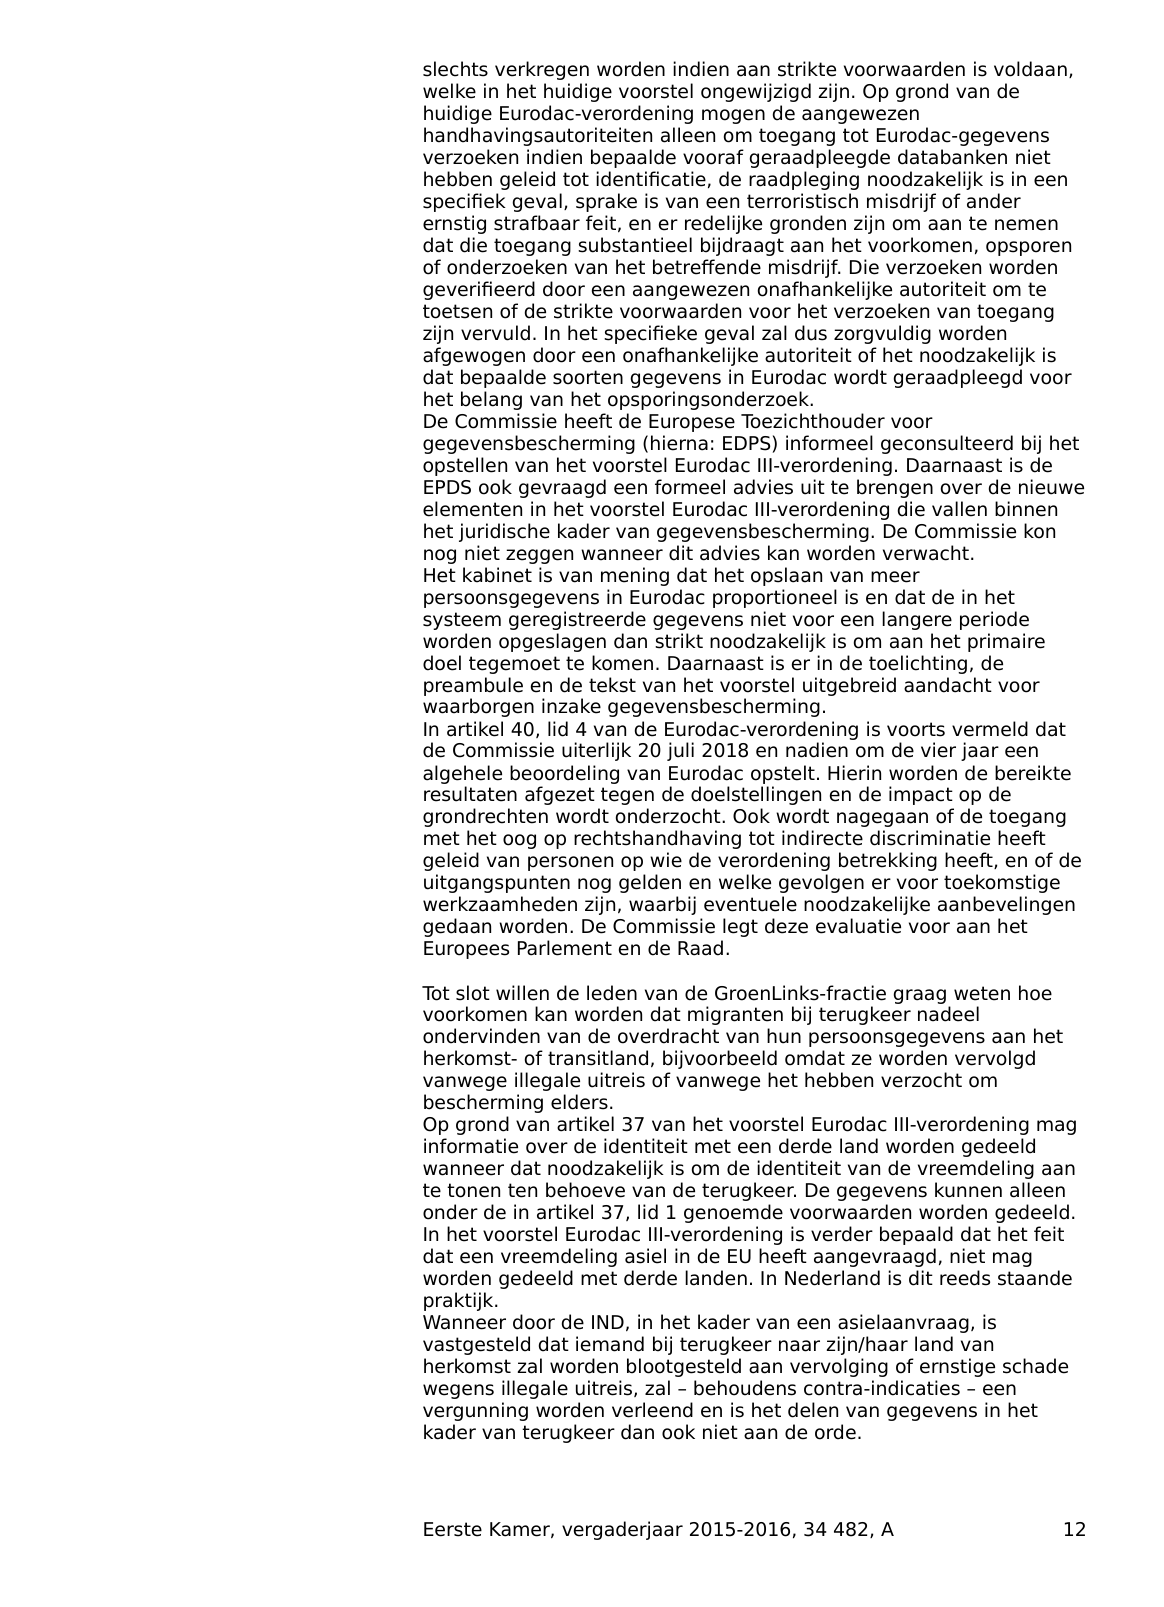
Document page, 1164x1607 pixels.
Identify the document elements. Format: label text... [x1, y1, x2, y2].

text In artikel 40, lid 4 van de Eurodac-verordening is voorts vermeld dat de Commissie uiterlijk 20 juli 2018 en nadien om de vier jaar een algehele beoordeling van Eurodac opstelt. Hierin worden de bereikte resultaten afgezet tegen de doelstellingen en de impact op de grondrechten wordt onderzocht. Ook wordt nagegaan of de toegang met het oog op rechtshandhaving tot indirecte discriminatie heeft geleid van personen op wie de verordening betrekking heeft, en of de uitgangspunten nog gelden en welke gevolgen er voor toekomstige werkzaamheden zijn, waarbij eventuele noodzakelijke aanbevelingen gedaan worden. De Commissie legt deze evaluatie voor aan het Europees Parlement en de Raad. [422, 718, 1087, 960]
text Het kabinet is van mening dat het opslaan van meer persoonsgegevens in Eurodac proportioneel is en dat de in het systeem geregistreerde gegevens niet voor een langere periode worden opgeslagen dan strikt noodzakelijk is om aan het primaire doel tegemoet te komen. Daarnaast is er in de toelichting, de preambule en de tekst van het voorstel uitgebreid aandacht voor waarborgen inzake gegevensbescherming. [422, 564, 1087, 718]
text Tot slot willen de leden van de GroenLinks-fractie graag weten hoe voorkomen kan worden dat migranten bij terugkeer nadeel ondervinden van de overdracht van hun persoonsgegevens aan het herkomst- of transitland, bijvoorbeeld omdat ze worden vervolgd vanwege illegale uitreis of vanwege het hebben verzocht om bescherming elders. [422, 982, 1087, 1114]
text Op grond van artikel 37 van het voorstel Eurodac III-verordening mag informatie over de identiteit met een derde land worden gedeeld wanneer dat noodzakelijk is om de identiteit van de vreemdeling aan te tonen ten behoeve van de terugkeer. De gegevens kunnen alleen onder de in artikel 37, lid 1 genoemde voorwaarden worden gedeeld. In het voorstel Eurodac III-verordening is verder bepaald dat het feit dat een vreemdeling asiel in de EU heeft aangevraagd, niet mag worden gedeeld met derde landen. In Nederland is dit reeds staande praktijk. [422, 1114, 1087, 1312]
text slechts verkregen worden indien aan strikte voorwaarden is voldaan, welke in het huidige voorstel ongewijzigd zijn. Op grond van de huidige Eurodac-verordening mogen de aangewezen handhavingsautoriteiten alleen om toegang tot Eurodac-gegevens verzoeken indien bepaalde vooraf geraadpleegde databanken niet hebben geleid tot identificatie, de raadpleging noodzakelijk is in een specifiek geval, sprake is van een terroristisch misdrijf of ander ernstig strafbaar feit, en er redelijke gronden zijn om aan te nemen dat die toegang substantieel bijdraagt aan het voorkomen, opsporen of onderzoeken van het betreffende misdrijf. Die verzoeken worden geverifieerd door een aangewezen onafhankelijke autoriteit om te toetsen of de strikte voorwaarden voor het verzoeken van toegang zijn vervuld. In het specifieke geval zal dus zorgvuldig worden afgewogen door een onafhankelijke autoriteit of het noodzakelijk is dat bepaalde soorten gegevens in Eurodac wordt geraadpleegd voor het belang van het opsporingsonderzoek. [422, 59, 1087, 411]
text Wanneer door de IND, in het kader van een asielaanvraag, is vastgesteld dat iemand bij terugkeer naar zijn/haar land van herkomst zal worden blootgesteld aan vervolging of ernstige schade wegens illegale uitreis, zal – behoudens contra-indicaties – een vergunning worden verleend en is het delen van gegevens in het kader van terugkeer dan ook niet aan de orde. [422, 1312, 1087, 1444]
text De Commissie heeft de Europese Toezichthouder voor gegevensbescherming (hierna: EDPS) informeel geconsulteerd bij het opstellen van het voorstel Eurodac III-verordening. Daarnaast is de EPDS ook gevraagd een formeel advies uit te brengen over de nieuwe elementen in het voorstel Eurodac III-verordening die vallen binnen het juridische kader van gegevensbescherming. De Commissie kon nog niet zeggen wanneer dit advies kan worden verwacht. [422, 411, 1087, 564]
